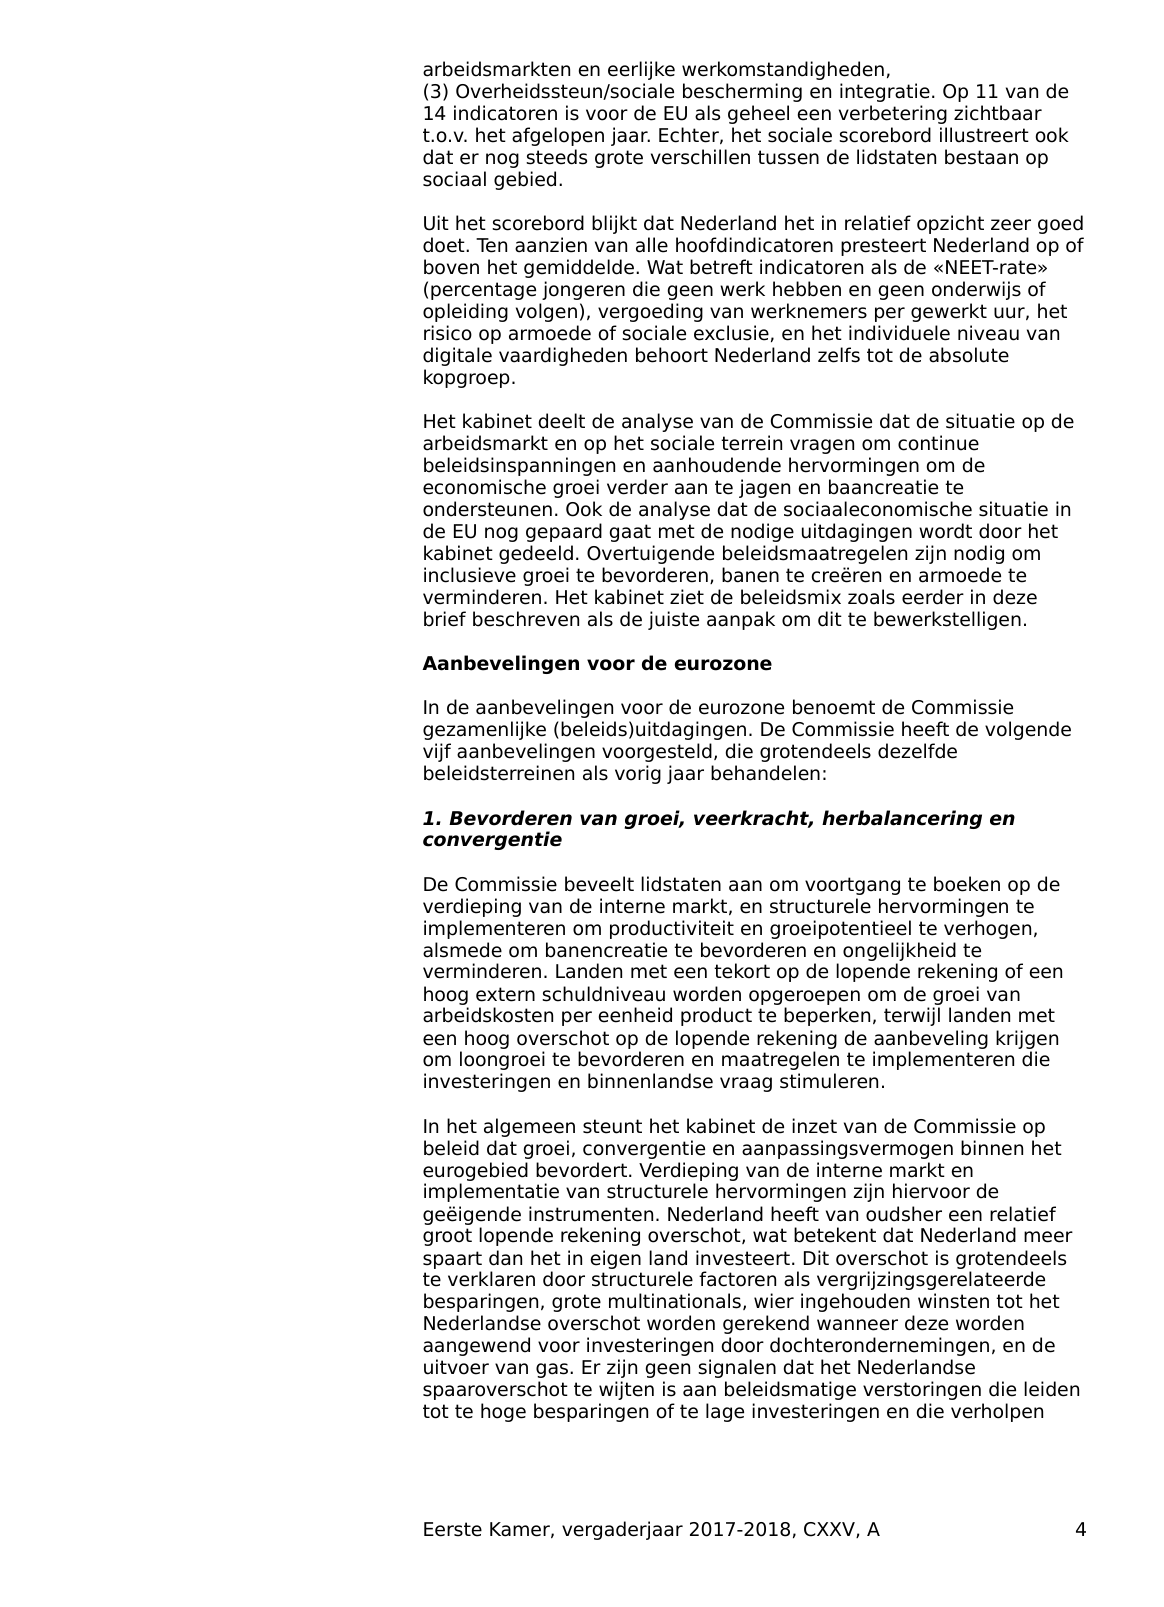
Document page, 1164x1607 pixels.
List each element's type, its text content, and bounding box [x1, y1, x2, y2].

text Het kabinet deelt de analyse van de Commissie dat de situatie op de arbeidsmarkt en op het sociale terrein vragen om continue beleidsinspanningen en aanhoudende hervormingen om de economische groei verder aan te jagen en baancreatie te ondersteunen. Ook de analyse dat de sociaaleconomische situatie in de EU nog gepaard gaat met de nodige uitdagingen wordt door het kabinet gedeeld. Overtuigende beleidsmaatregelen zijn nodig om inclusieve groei te bevorderen, banen te creëren en armoede te verminderen. Het kabinet ziet de beleidsmix zoals eerder in deze brief beschreven als de juiste aanpak om dit te bewerkstelligen. [422, 411, 1087, 631]
text In de aanbevelingen voor de eurozone benoemt de Commissie gezamenlijke (beleids)uitdagingen. De Commissie heeft de volgende vijf aanbevelingen voorgesteld, die grotendeels dezelfde beleidsterreinen als vorig jaar behandelen: [422, 697, 1087, 785]
text In het algemeen steunt het kabinet de inzet van de Commissie op beleid dat groei, convergentie en aanpassingsvermogen binnen het eurogebied bevordert. Verdieping van de interne markt en implementatie van structurele hervormingen zijn hiervoor de geëigende instrumenten. Nederland heeft van oudsher een relatief groot lopende rekening overschot, wat betekent dat Nederland meer spaart dan het in eigen land investeert. Dit overschot is grotendeels te verklaren door structurele factoren als vergrijzingsgerelateerde besparingen, grote multinationals, wier ingehouden winsten tot het Nederlandse overschot worden gerekend wanneer deze worden aangewend voor investeringen door dochterondernemingen, en de uitvoer van gas. Er zijn geen signalen dat het Nederlandse spaaroverschot te wijten is aan beleidsmatige verstoringen die leiden tot te hoge besparingen of te lage investeringen en die verholpen [422, 1116, 1087, 1423]
text De Commissie beveelt lidstaten aan om voortgang te boeken op de verdieping van de interne markt, en structurele hervormingen te implementeren om productiviteit en groeipotentieel te verhogen, alsmede om banencreatie te bevorderen en ongelijkheid te verminderen. Landen met een tekort op de lopende rekening of een hoog extern schuldniveau worden opgeroepen om de groei van arbeidskosten per eenheid product te beperken, terwijl landen met een hoog overschot op de lopende rekening de aanbeveling krijgen om loongroei te bevorderen en maatregelen te implementeren die investeringen en binnenlandse vraag stimuleren. [422, 873, 1087, 1093]
text arbeidsmarkten en eerlijke werkomstandigheden, (3) Overheidssteun/sociale bescherming en integratie. Op 11 van de 14 indicatoren is voor de EU als geheel een verbetering zichtbaar t.o.v. het afgelopen jaar. Echter, het sociale scorebord illustreert ook dat er nog steeds grote verschillen tussen de lidstaten bestaan op sociaal gebied. [422, 59, 1087, 191]
subtitle Aanbevelingen voor de eurozone [422, 653, 1087, 675]
subtitle 1. Bevorderen van groei, veerkracht, herbalancering en convergentie [422, 807, 1087, 851]
text Uit het scorebord blijkt dat Nederland het in relatief opzicht zeer goed doet. Ten aanzien van alle hoofdindicatoren presteert Nederland op of boven het gemiddelde. Wat betreft indicatoren als de «NEET-rate» (percentage jongeren die geen werk hebben en geen onderwijs of opleiding volgen), vergoeding van werknemers per gewerkt uur, het risico op armoede of sociale exclusie, en het individuele niveau van digitale vaardigheden behoort Nederland zelfs tot de absolute kopgroep. [422, 213, 1087, 389]
